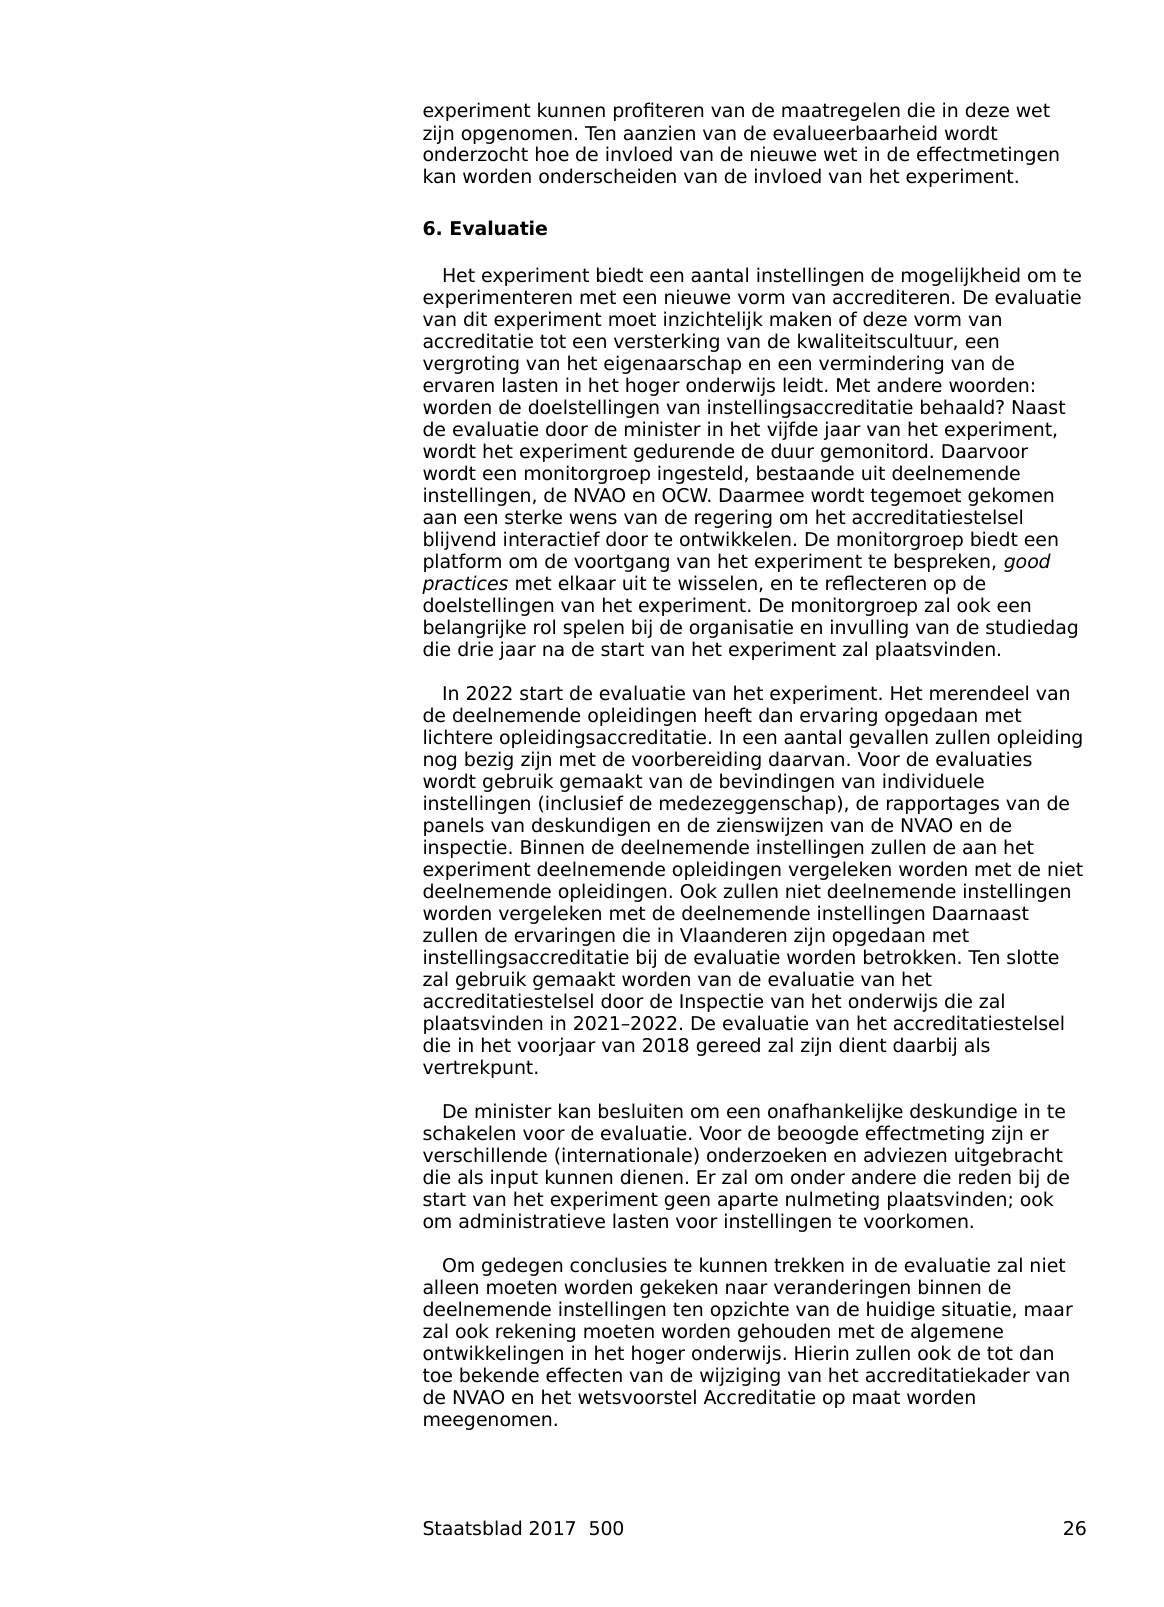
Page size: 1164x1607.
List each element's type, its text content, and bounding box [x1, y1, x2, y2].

text Het experiment biedt een aantal instellingen de mogelijkheid om te experimenteren met een nieuwe vorm van accrediteren. De evaluatie van dit experiment moet inzichtelijk maken of deze vorm van accreditatie tot een versterking van de kwaliteitscultuur, een vergroting van het eigenaarschap en een vermindering van de ervaren lasten in het hoger onderwijs leidt. Met andere woorden: worden de doelstellingen van instellingsaccreditatie behaald? Naast de evaluatie door de minister in het vijfde jaar van het experiment, wordt het experiment gedurende de duur gemonitord. Daarvoor wordt een monitorgroep ingesteld, bestaande uit deelnemende instellingen, de NVAO en OCW. Daarmee wordt tegemoet gekomen aan een sterke wens van de regering om het accreditatiestelsel blijvend interactief door te ontwikkelen. De monitorgroep biedt een platform om de voortgang van het experiment te bespreken, good practices met elkaar uit te wisselen, en te reflecteren op de doelstellingen van het experiment. De monitorgroep zal ook een belangrijke rol spelen bij de organisatie en invulling van de studiedag die drie jaar na de start van het experiment zal plaatsvinden. [422, 265, 1087, 661]
text Om gedegen conclusies te kunnen trekken in de evaluatie zal niet alleen moeten worden gekeken naar veranderingen binnen de deelnemende instellingen ten opzichte van de huidige situatie, maar zal ook rekening moeten worden gehouden met de algemene ontwikkelingen in het hoger onderwijs. Hierin zullen ook de tot dan toe bekende effecten van de wijziging van het accreditatiekader van de NVAO en het wetsvoorstel Accreditatie op maat worden meegenomen. [422, 1255, 1087, 1431]
text De minister kan besluiten om een onafhankelijke deskundige in te schakelen voor de evaluatie. Voor de beoogde effectmeting zijn er verschillende (internationale) onderzoeken en adviezen uitgebracht die als input kunnen dienen. Er zal om onder andere die reden bij de start van het experiment geen aparte nulmeting plaatsvinden; ook om administratieve lasten voor instellingen te voorkomen. [422, 1101, 1087, 1233]
text experiment kunnen profiteren van de maatregelen die in deze wet zijn opgenomen. Ten aanzien van de evalueerbaarheid wordt onderzocht hoe de invloed van de nieuwe wet in de effectmetingen kan worden onderscheiden van de invloed van het experiment. [422, 100, 1087, 188]
text In 2022 start de evaluatie van het experiment. Het merendeel van de deelnemende opleidingen heeft dan ervaring opgedaan met lichtere opleidingsaccreditatie. In een aantal gevallen zullen opleiding nog bezig zijn met de voorbereiding daarvan. Voor de evaluaties wordt gebruik gemaakt van de bevindingen van individuele instellingen (inclusief de medezeggenschap), de rapportages van de panels van deskundigen en de zienswijzen van de NVAO en de inspectie. Binnen de deelnemende instellingen zullen de aan het experiment deelnemende opleidingen vergeleken worden met de niet deelnemende opleidingen. Ook zullen niet deelnemende instellingen worden vergeleken met de deelnemende instellingen Daarnaast zullen de ervaringen die in Vlaanderen zijn opgedaan met instellingsaccreditatie bij de evaluatie worden betrokken. Ten slotte zal gebruik gemaakt worden van de evaluatie van het accreditatiestelsel door de Inspectie van het onderwijs die zal plaatsvinden in 2021–2022. De evaluatie van het accreditatiestelsel die in het voorjaar van 2018 gereed zal zijn dient daarbij als vertrekpunt. [422, 683, 1087, 1079]
subtitle 6. Evaluatie [422, 218, 1087, 240]
